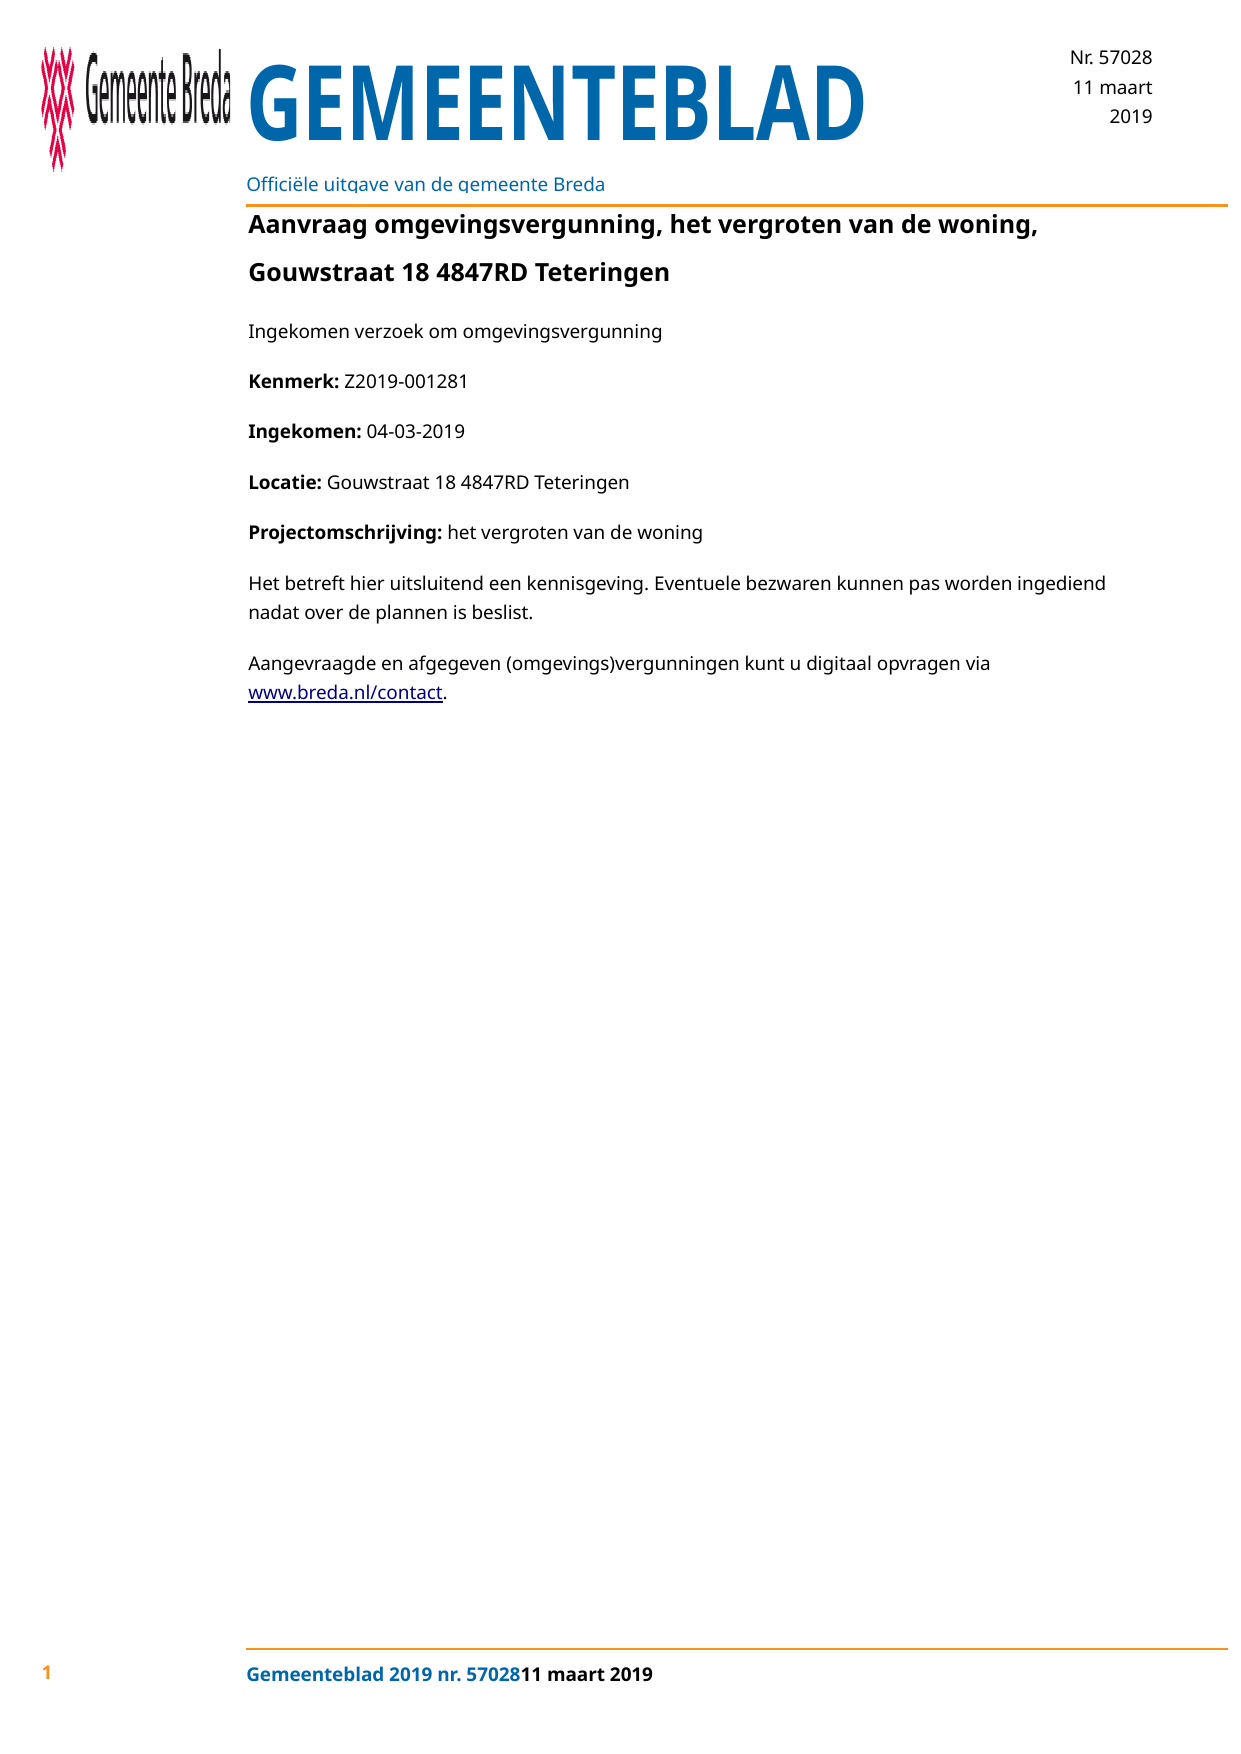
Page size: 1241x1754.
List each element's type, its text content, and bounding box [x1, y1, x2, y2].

text Aanvraag omgevingsvergunning, het vergroten van de woning, Gouwstraat 18 4847RD Teteringen [248, 207, 1152, 288]
text Locatie: Gouwstraat 18 4847RD Teteringen [248, 469, 1152, 495]
text Ingekomen: 04-03-2019 [248, 419, 1152, 444]
picture [41, 47, 231, 172]
text Aangevraagde en afgegeven (omgevings)vergunningen kunt u digitaal opvragen via www.breda.nl/contact. [248, 650, 1152, 705]
text Kenmerk: Z2019-001281 [248, 368, 1152, 394]
text Het betreft hier uitsluitend een kennisgeving. Eventuele bezwaren kunnen pas worden ingediend nadat over de plannen is beslist. [248, 570, 1152, 625]
text Projectomschrijving: het vergroten van de woning [248, 519, 1152, 545]
text Ingekomen verzoek om omgevingsvergunning [248, 318, 1152, 344]
